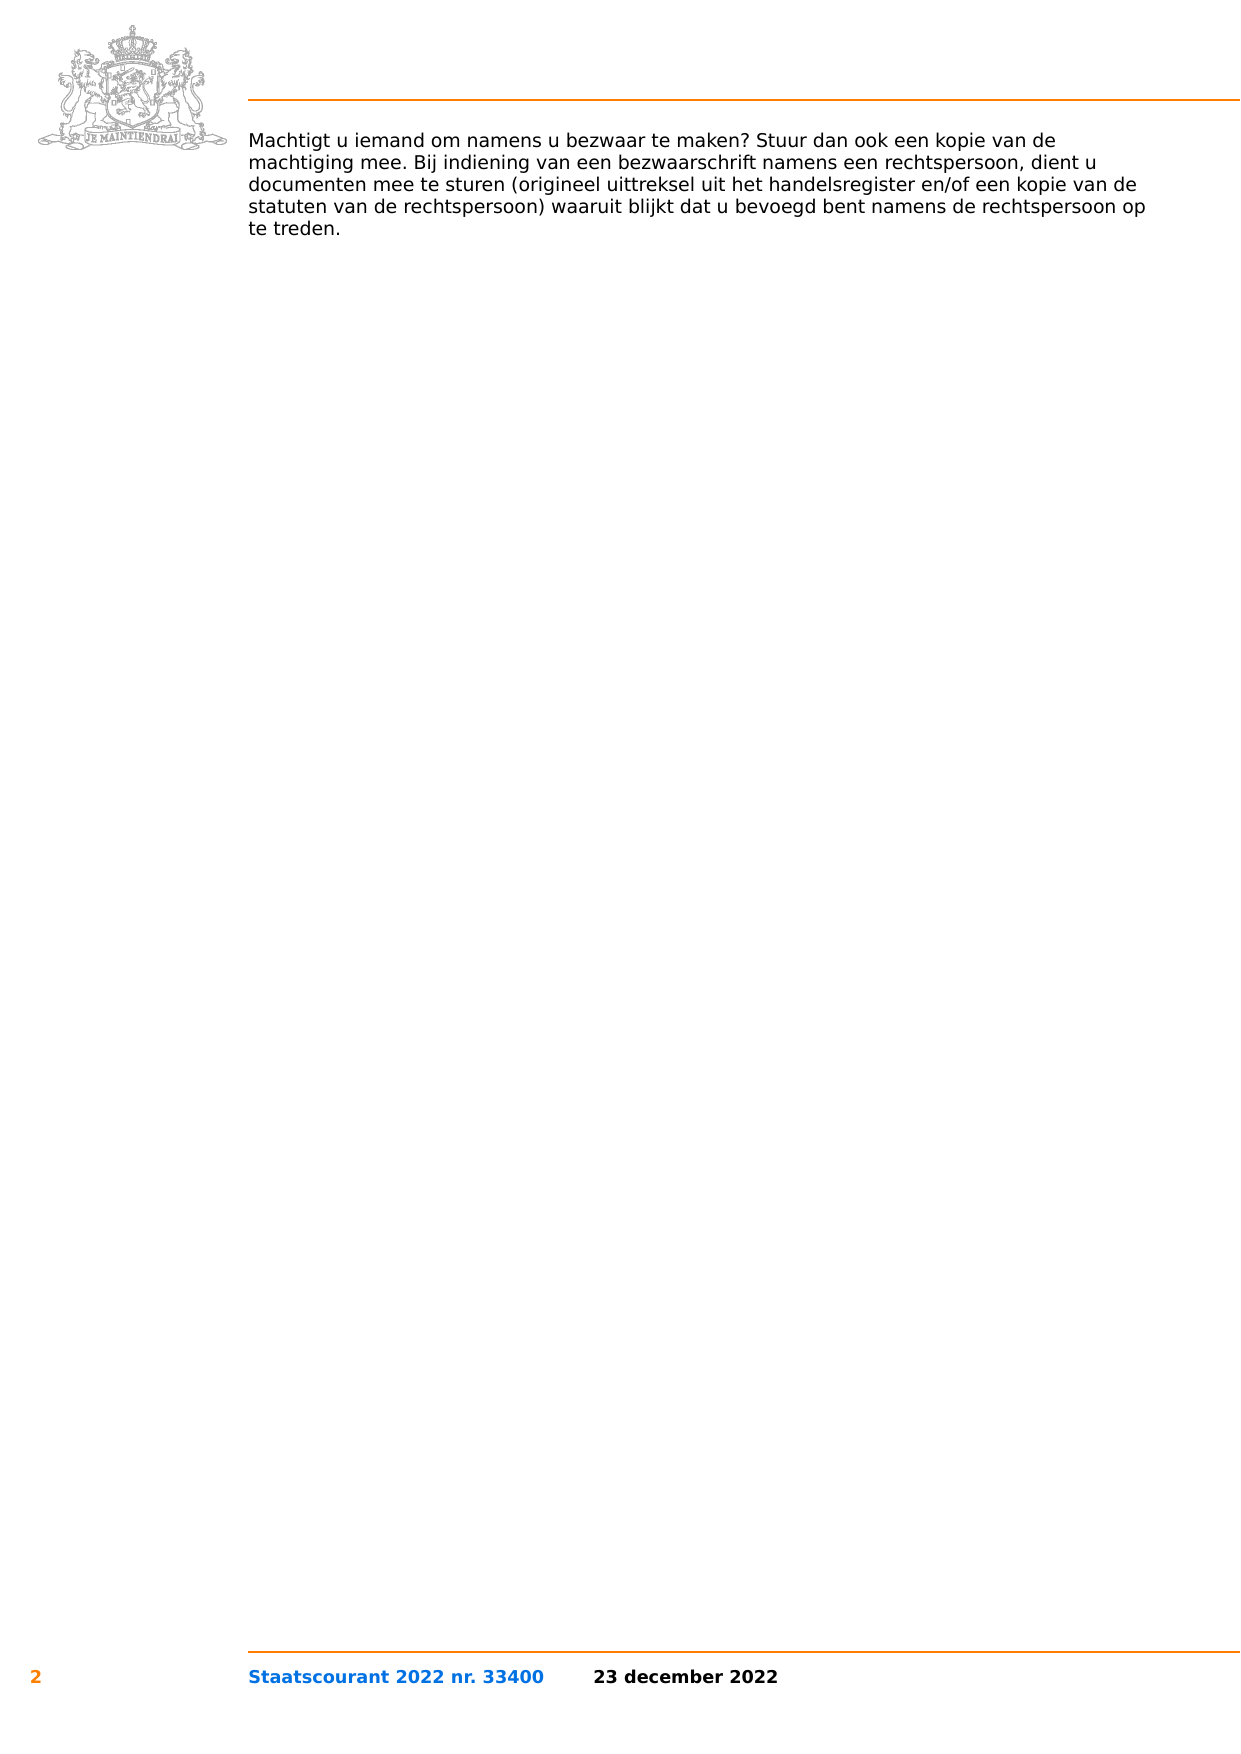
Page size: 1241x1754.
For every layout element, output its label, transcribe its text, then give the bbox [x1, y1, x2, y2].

picture [38, 25, 227, 150]
text Machtigt u iemand om namens u bezwaar te maken? Stuur dan ook een kopie van de machtiging mee. Bij indiening van een bezwaarschrift namens een rechtspersoon, dient u documenten mee te sturen (origineel uittreksel uit het handelsregister en/of een kopie van de statuten van de rechtspersoon) waaruit blijkt dat u bevoegd bent namens de rechtspersoon op te treden. [248, 130, 1163, 240]
